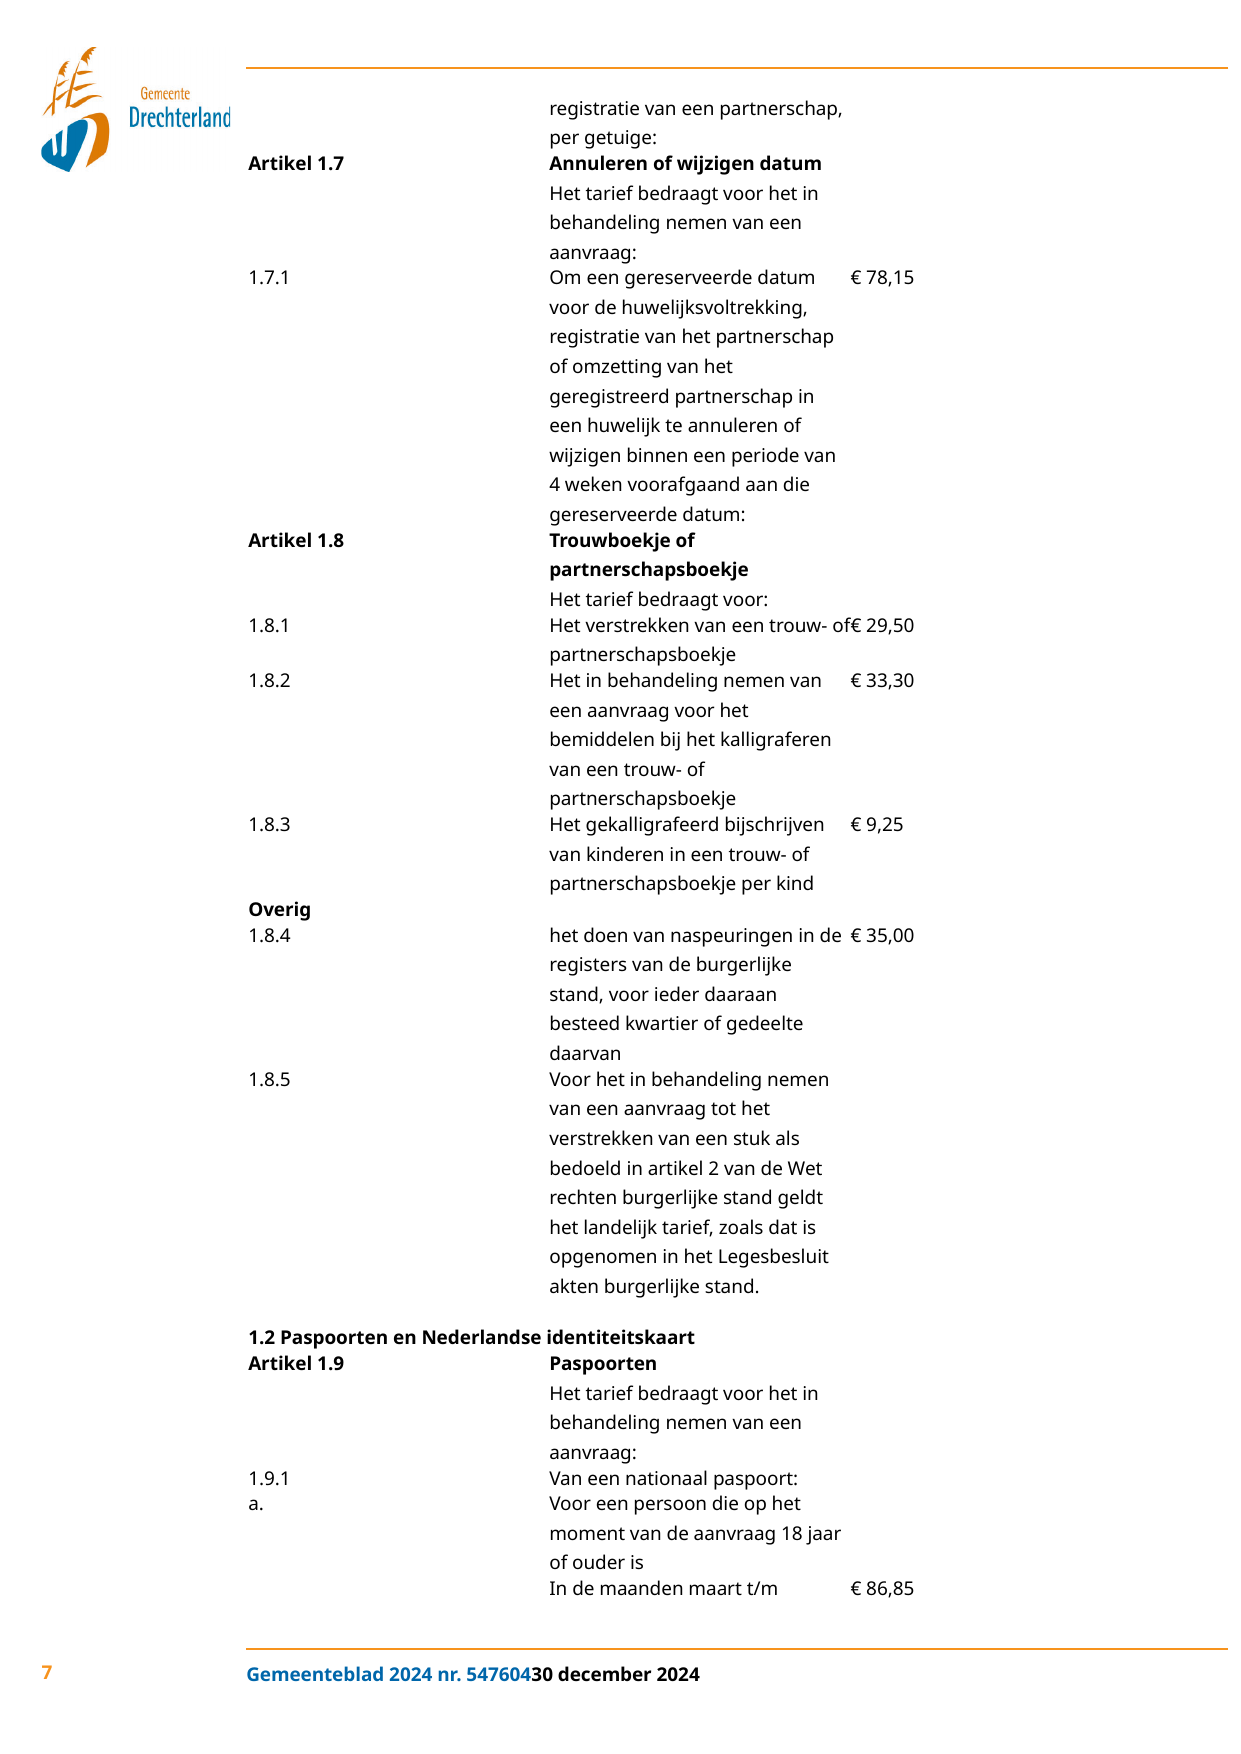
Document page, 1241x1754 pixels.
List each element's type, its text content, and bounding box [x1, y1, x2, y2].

table_cell 1.8.2 [248, 667, 549, 811]
table_cell In de maanden maart t/m [549, 1575, 850, 1601]
table_cell [248, 1299, 549, 1324]
table_cell Om een gereserveerde datum voor de huwelijksvoltrekking, registratie van het partnerschap of omzetting van het geregistreerd partnerschap in een huwelijk te annuleren of wijzigen binnen een periode van 4 weken voorafgaand aan die gereserveerde datum: [549, 265, 850, 527]
table_cell € 33,30 [850, 667, 1152, 811]
table_cell [850, 896, 1152, 922]
table_cell [248, 95, 549, 150]
table_cell 1.8.3 [248, 811, 549, 896]
table_cell Het gekalligrafeerd bijschrijven van kinderen in een trouw- of partnerschapsboekje per kind [549, 811, 850, 896]
table_cell Het in behandeling nemen van een aanvraag voor het bemiddelen bij het kalligraferen van een trouw- of partnerschapsboekje [549, 667, 850, 811]
table_cell Trouwboekje of partnerschapsboekje Het tarief bedraagt voor: [549, 527, 850, 612]
table_cell [850, 1350, 1152, 1465]
table_cell [248, 1575, 549, 1601]
table_cell Voor een persoon die op het moment van de aanvraag 18 jaar of ouder is [549, 1490, 850, 1575]
picture [41, 47, 231, 172]
table_cell Annuleren of wijzigen datum Het tarief bedraagt voor het in behandeling nemen van een aanvraag: [549, 150, 850, 264]
table_cell Voor het in behandeling nemen van een aanvraag tot het verstrekken van een stuk als bedoeld in artikel 2 van de Wet rechten burgerlijke stand geldt het landelijk tarief, zoals dat is opgenomen in het Legesbesluit akten burgerlijke stand. [549, 1066, 850, 1299]
table_cell [850, 527, 1152, 612]
table_cell [850, 1299, 1152, 1324]
table_cell Artikel 1.8 [248, 527, 549, 612]
table_cell € 86,85 [850, 1575, 1152, 1601]
table_cell Artikel 1.7 [248, 150, 549, 264]
table_cell 1.2 Paspoorten en Nederlandse identiteitskaart [248, 1325, 1152, 1350]
table_cell 1.8.4 [248, 922, 549, 1066]
table_cell [850, 95, 1152, 150]
table_cell 1.9.1 [248, 1465, 549, 1490]
table_cell a. [248, 1490, 549, 1575]
table_cell [549, 1299, 850, 1324]
table_cell € 78,15 [850, 265, 1152, 527]
table_cell [850, 1490, 1152, 1575]
table_cell registratie van een partnerschap, per getuige: [549, 95, 850, 150]
table_cell € 9,25 [850, 811, 1152, 896]
table_cell Van een nationaal paspoort: [549, 1465, 850, 1490]
table_cell Het verstrekken van een trouw- of partnerschapsboekje [549, 612, 850, 667]
table_cell € 35,00 [850, 922, 1152, 1066]
table_cell het doen van naspeuringen in de registers van de burgerlijke stand, voor ieder daaraan besteed kwartier of gedeelte daarvan [549, 922, 850, 1066]
table_cell [850, 1066, 1152, 1299]
picture [41, 158, 64, 172]
table_cell [850, 150, 1152, 264]
table_cell Artikel 1.9 [248, 1350, 549, 1465]
table_cell Paspoorten Het tarief bedraagt voor het in behandeling nemen van een aanvraag: [549, 1350, 850, 1465]
table_cell Overig [248, 896, 549, 922]
table_cell [549, 896, 850, 922]
table_cell 1.8.1 [248, 612, 549, 667]
table_cell 1.7.1 [248, 265, 549, 527]
picture [226, 115, 231, 124]
table_cell € 29,50 [850, 612, 1152, 667]
table_cell 1.8.5 [248, 1066, 549, 1299]
table_cell [850, 1465, 1152, 1490]
